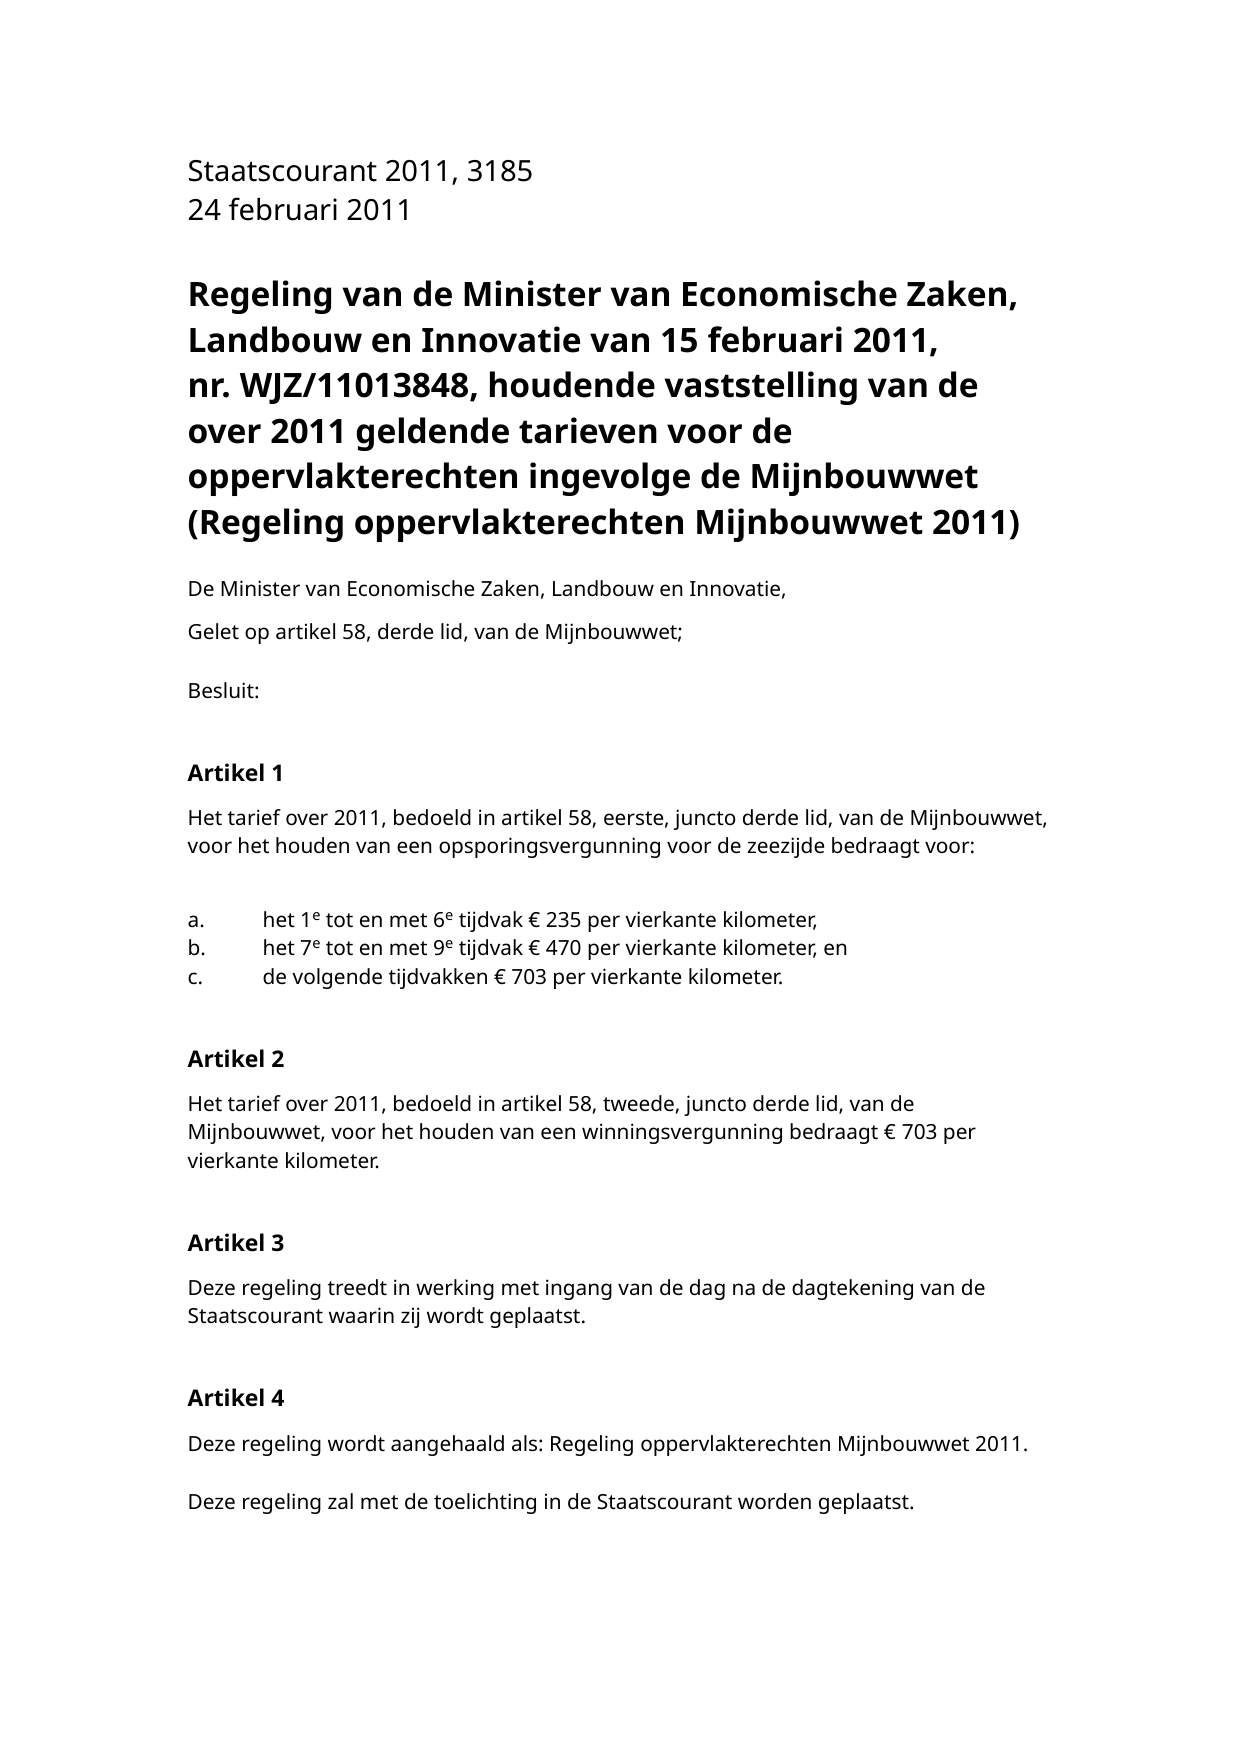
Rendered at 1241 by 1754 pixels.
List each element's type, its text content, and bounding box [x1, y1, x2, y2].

subtitle Artikel 4 [187, 1382, 1053, 1414]
text Staatscourant 2011, 3185 [187, 150, 1053, 190]
text De Minister van Economische Zaken, Landbouw en Innovatie, [187, 574, 1053, 602]
text 24 februari 2011 [187, 190, 1053, 229]
subtitle Artikel 3 [187, 1227, 1053, 1258]
text Deze regeling treedt in werking met ingang van de dag na de dagtekening van de Staatscourant waarin zij wordt geplaatst. [187, 1273, 1053, 1330]
text Gelet op artikel 58, derde lid, van de Mijnbouwwet; [187, 617, 1053, 646]
subtitle Artikel 1 [187, 757, 1053, 788]
list de volgende tijdvakken € 703 per vierkante kilometer. [187, 962, 1053, 990]
text Besluit: [187, 676, 1053, 704]
text Deze regeling zal met de toelichting in de Staatscourant worden geplaatst. [187, 1487, 1053, 1516]
subtitle Regeling van de Minister van Economische Zaken, Landbouw en Innovatie van 15 februari 2011, nr. WJZ/11013848, houdende vaststelling van de over 2011 geldende tarieven voor de oppervlakterechten ingevolge de Mijnbouwwet (Regeling oppervlakterechten Mijnbouwwet 2011) [187, 271, 1053, 544]
subtitle Artikel 2 [187, 1043, 1053, 1074]
list het 1e tot en met 6e tijdvak € 235 per vierkante kilometer, [187, 905, 1053, 933]
text Deze regeling wordt aangehaald als: Regeling oppervlakterechten Mijnbouwwet 2011. [187, 1429, 1053, 1457]
text Het tarief over 2011, bedoeld in artikel 58, tweede, juncto derde lid, van de Mijnbouwwet, voor het houden van een winningsvergunning bedraagt € 703 per vierkante kilometer. [187, 1089, 1053, 1174]
list het 7e tot en met 9e tijdvak € 470 per vierkante kilometer, en [187, 933, 1053, 962]
text Het tarief over 2011, bedoeld in artikel 58, eerste, juncto derde lid, van de Mijnbouwwet, voor het houden van een opsporingsvergunning voor de zeezijde bedraagt voor: [187, 803, 1053, 860]
